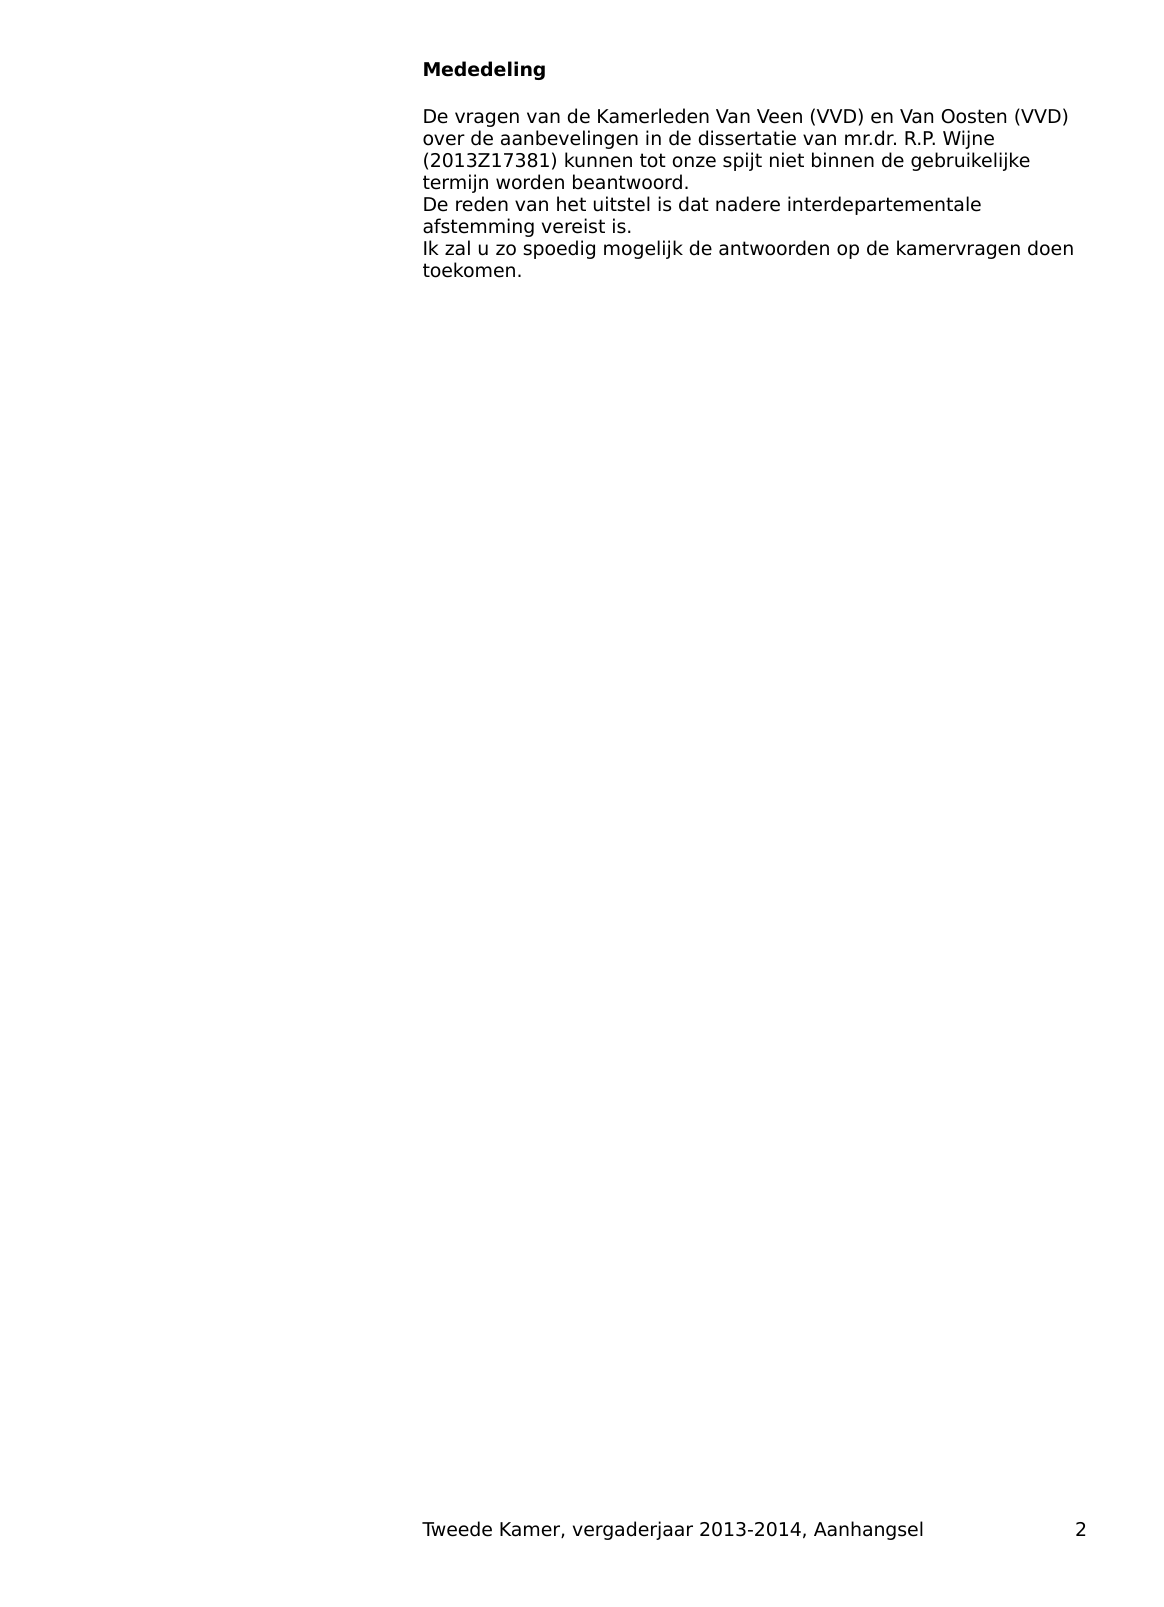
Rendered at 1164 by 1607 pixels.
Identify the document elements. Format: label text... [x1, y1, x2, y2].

subtitle Mededeling [422, 59, 1087, 81]
text De vragen van de Kamerleden Van Veen (VVD) en Van Oosten (VVD) over de aanbevelingen in de dissertatie van mr.dr. R.P. Wijne (2013Z17381) kunnen tot onze spijt niet binnen de gebruikelijke termijn worden beantwoord. [422, 106, 1087, 194]
text Ik zal u zo spoedig mogelijk de antwoorden op de kamervragen doen toekomen. [422, 238, 1087, 282]
text De reden van het uitstel is dat nadere interdepartementale afstemming vereist is. [422, 194, 1087, 238]
